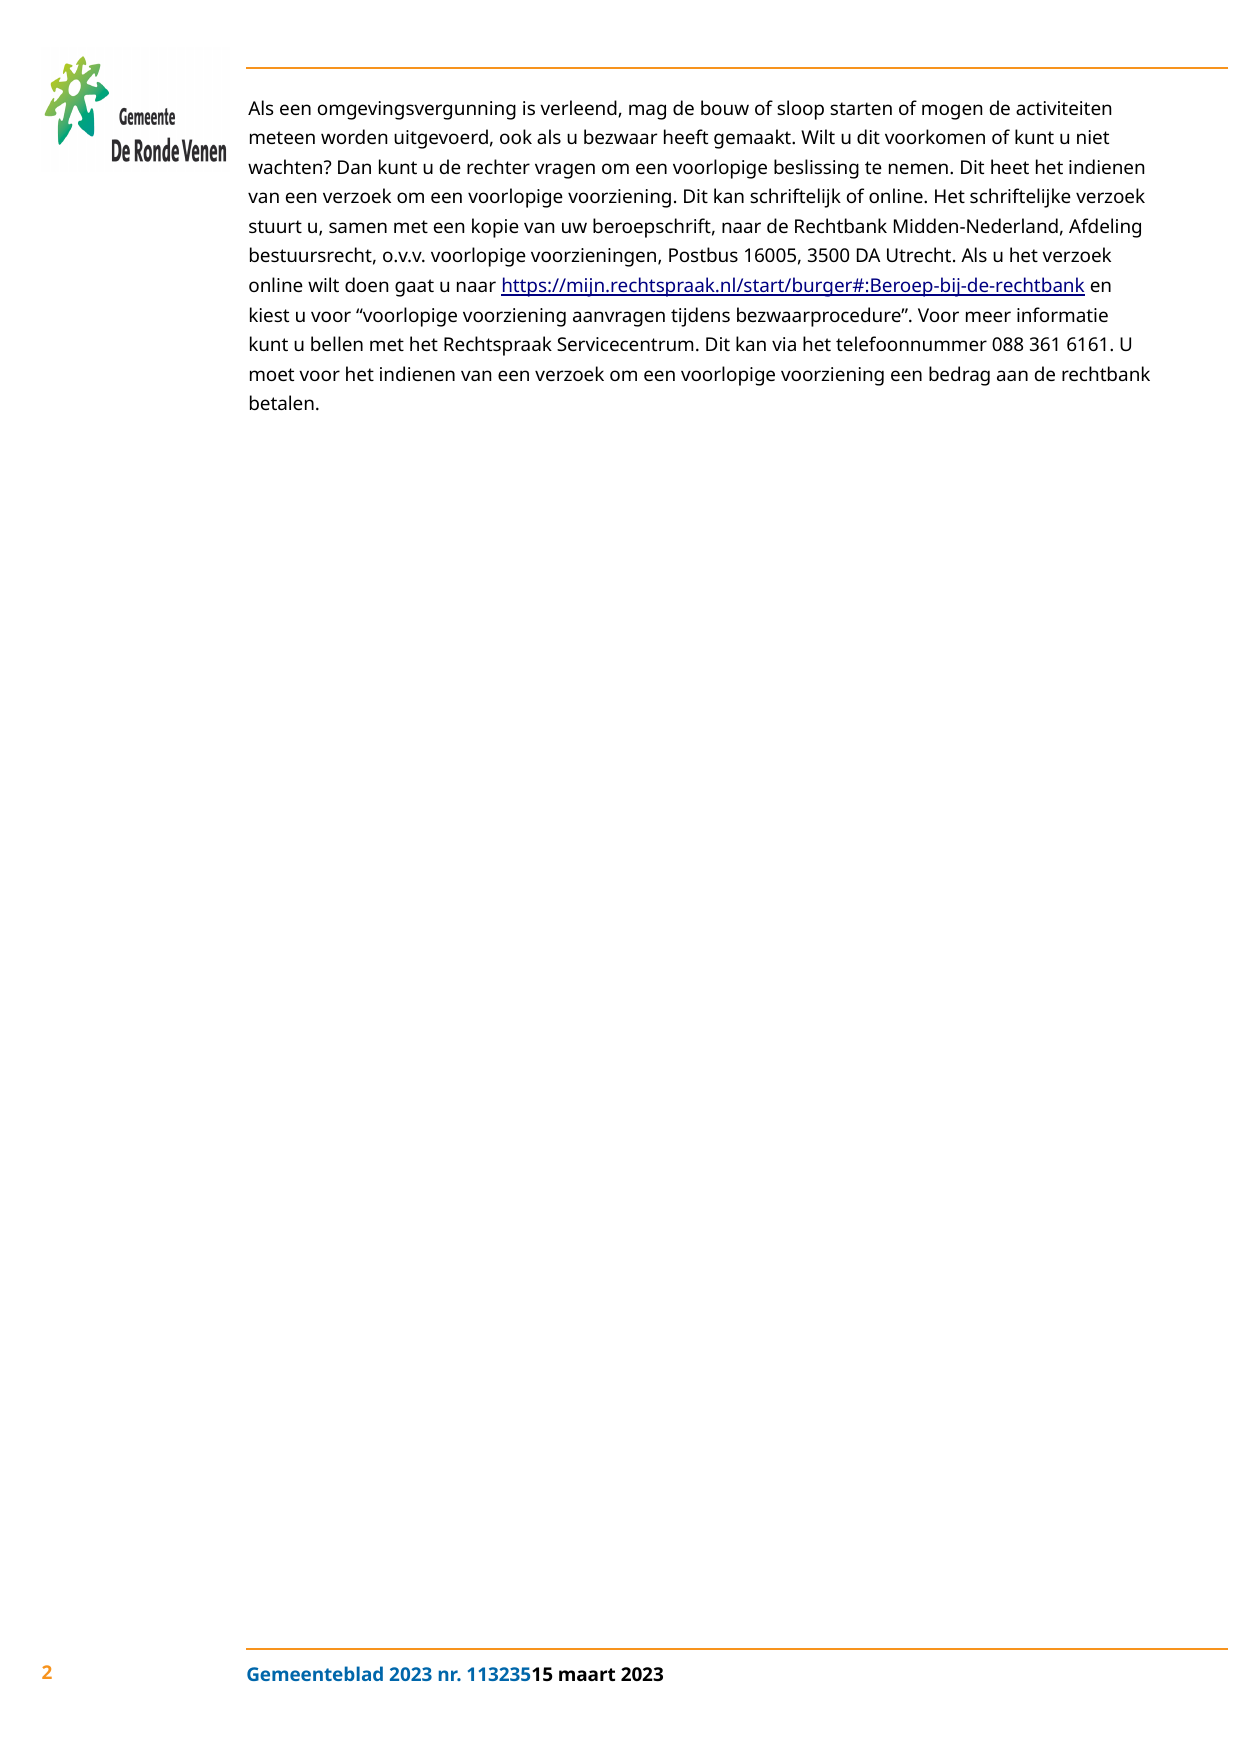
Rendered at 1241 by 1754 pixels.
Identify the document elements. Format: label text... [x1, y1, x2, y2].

text Als een omgevingsvergunning is verleend, mag de bouw of sloop starten of mogen de activiteiten meteen worden uitgevoerd, ook als u bezwaar heeft gemaakt. Wilt u dit voorkomen of kunt u niet wachten? Dan kunt u de rechter vragen om een voorlopige beslissing te nemen. Dit heet het indienen van een verzoek om een voorlopige voorziening. Dit kan schriftelijk of online. Het schriftelijke verzoek stuurt u, samen met een kopie van uw beroepschrift, naar de Rechtbank Midden-Nederland, Afdeling bestuursrecht, o.v.v. voorlopige voorzieningen, Postbus 16005, 3500 DA Utrecht. Als u het verzoek online wilt doen gaat u naar https://mijn.rechtspraak.nl/start/burger#:Beroep-bij-de-rechtbank en kiest u voor “voorlopige voorziening aanvragen tijdens bezwaarprocedure”. Voor meer informatie kunt u bellen met het Rechtspraak Servicecentrum. Dit kan via het telefoonnummer 088 361 6161. U moet voor het indienen van een verzoek om een voorlopige voorziening een bedrag aan de rechtbank betalen. [248, 95, 1152, 416]
picture [41, 47, 231, 172]
